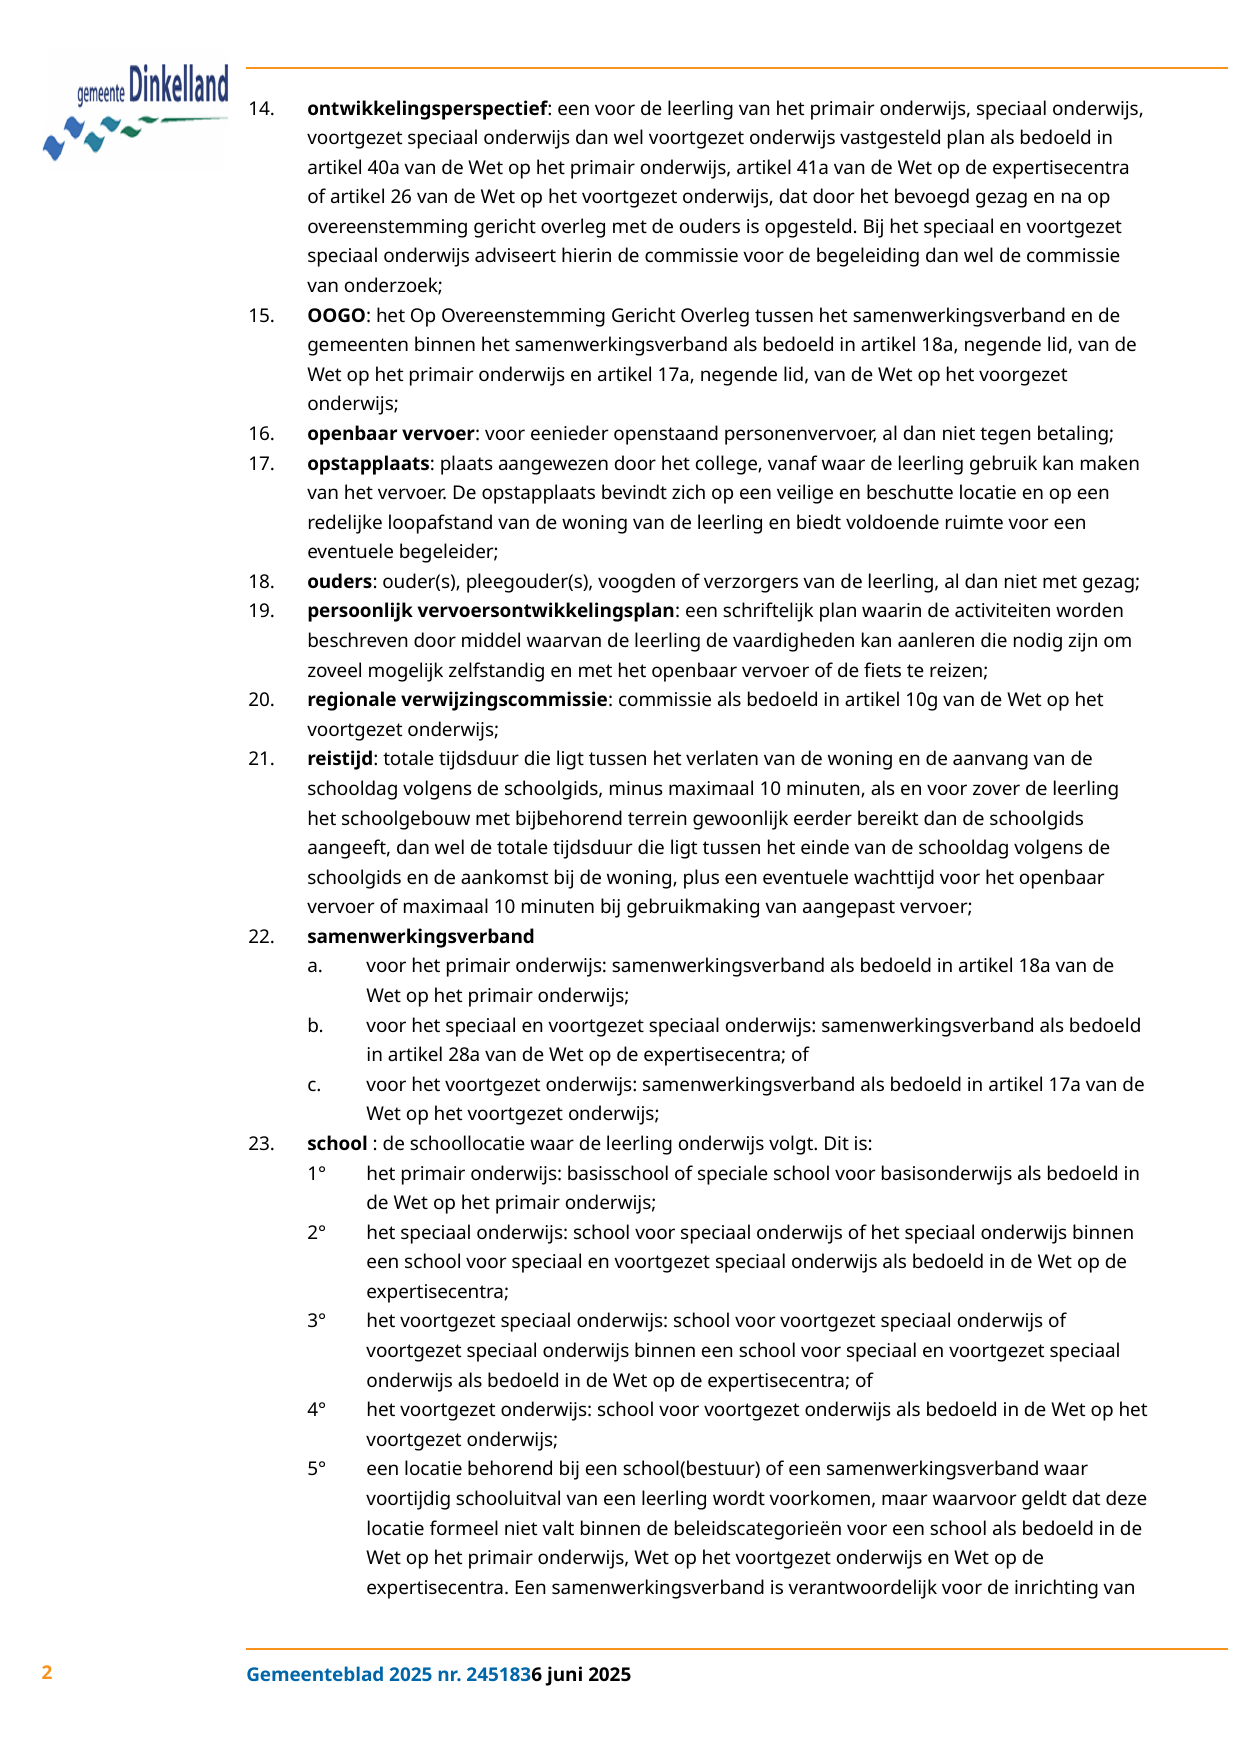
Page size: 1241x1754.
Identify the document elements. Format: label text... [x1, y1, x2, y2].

list voor het primair onderwijs: samenwerkingsverband als bedoeld in artikel 18a van de Wet op het primair onderwijs; [307, 953, 1152, 1008]
list persoonlijk vervoersontwikkelingsplan: een schriftelijk plan waarin de activiteiten worden beschreven door middel waarvan de leerling de vaardigheden kan aanleren die nodig zijn om zoveel mogelijk zelfstandig en met het openbaar vervoer of de fiets te reizen; [248, 598, 1152, 683]
list het voortgezet speciaal onderwijs: school voor voortgezet speciaal onderwijs of voortgezet speciaal onderwijs binnen een school voor speciaal en voortgezet speciaal onderwijs als bedoeld in de Wet op de expertisecentra; of [307, 1308, 1152, 1393]
list een locatie behorend bij een school(bestuur) of een samenwerkingsverband waar voortijdig schooluitval van een leerling wordt voorkomen, maar waarvoor geldt dat deze locatie formeel niet valt binnen de beleidscategorieën voor een school als bedoeld in de Wet op het primair onderwijs, Wet op het voortgezet onderwijs en Wet op de expertisecentra. Een samenwerkingsverband is verantwoordelijk voor de inrichting van [307, 1456, 1152, 1600]
list het voortgezet onderwijs: school voor voortgezet onderwijs als bedoeld in de Wet op het voortgezet onderwijs; [307, 1396, 1152, 1452]
list opstapplaats: plaats aangewezen door het college, vanaf waar de leerling gebruik kan maken van het vervoer. De opstapplaats bevindt zich op een veilige en beschutte locatie en op een redelijke loopafstand van de woning van de leerling en biedt voldoende ruimte voor een eventuele begeleider; [248, 450, 1152, 564]
list regionale verwijzingscommissie: commissie als bedoeld in artikel 10g van de Wet op het voortgezet onderwijs; [248, 686, 1152, 742]
picture [41, 47, 231, 172]
list samenwerkingsverband [248, 923, 1152, 949]
list ontwikkelingsperspectief: een voor de leerling van het primair onderwijs, speciaal onderwijs, voortgezet speciaal onderwijs dan wel voortgezet onderwijs vastgesteld plan als bedoeld in artikel 40a van de Wet op het primair onderwijs, artikel 41a van de Wet op de expertisecentra of artikel 26 van de Wet op het voortgezet onderwijs, dat door het bevoegd gezag en na op overeenstemming gericht overleg met de ouders is opgesteld. Bij het speciaal en voortgezet speciaal onderwijs adviseert hierin de commissie voor de begeleiding dan wel de commissie van onderzoek; [248, 95, 1152, 298]
list ouders: ouder(s), pleegouder(s), voogden of verzorgers van de leerling, al dan niet met gezag; [248, 568, 1152, 594]
list voor het voortgezet onderwijs: samenwerkingsverband als bedoeld in artikel 17a van de Wet op het voortgezet onderwijs; [307, 1071, 1152, 1126]
list reistijd: totale tijdsduur die ligt tussen het verlaten van de woning en de aanvang van de schooldag volgens de schoolgids, minus maximaal 10 minuten, als en voor zover de leerling het schoolgebouw met bijbehorend terrein gewoonlijk eerder bereikt dan de schoolgids aangeeft, dan wel de totale tijdsduur die ligt tussen het einde van de schooldag volgens de schoolgids en de aankomst bij de woning, plus een eventuele wachttijd voor het openbaar vervoer of maximaal 10 minuten bij gebruikmaking van aangepast vervoer; [248, 746, 1152, 919]
list OOGO: het Op Overeenstemming Gericht Overleg tussen het samenwerkingsverband en de gemeenten binnen het samenwerkingsverband als bedoeld in artikel 18a, negende lid, van de Wet op het primair onderwijs en artikel 17a, negende lid, van de Wet op het voorgezet onderwijs; [248, 302, 1152, 416]
list het primair onderwijs: basisschool of speciale school voor basisonderwijs als bedoeld in de Wet op het primair onderwijs; [307, 1160, 1152, 1215]
list school : de schoollocatie waar de leerling onderwijs volgt. Dit is: [248, 1130, 1152, 1156]
list het speciaal onderwijs: school voor speciaal onderwijs of het speciaal onderwijs binnen een school voor speciaal en voortgezet speciaal onderwijs als bedoeld in de Wet op de expertisecentra; [307, 1219, 1152, 1304]
list openbaar vervoer: voor eenieder openstaand personenvervoer, al dan niet tegen betaling; [248, 420, 1152, 446]
list voor het speciaal en voortgezet speciaal onderwijs: samenwerkingsverband als bedoeld in artikel 28a van de Wet op de expertisecentra; of [307, 1012, 1152, 1067]
